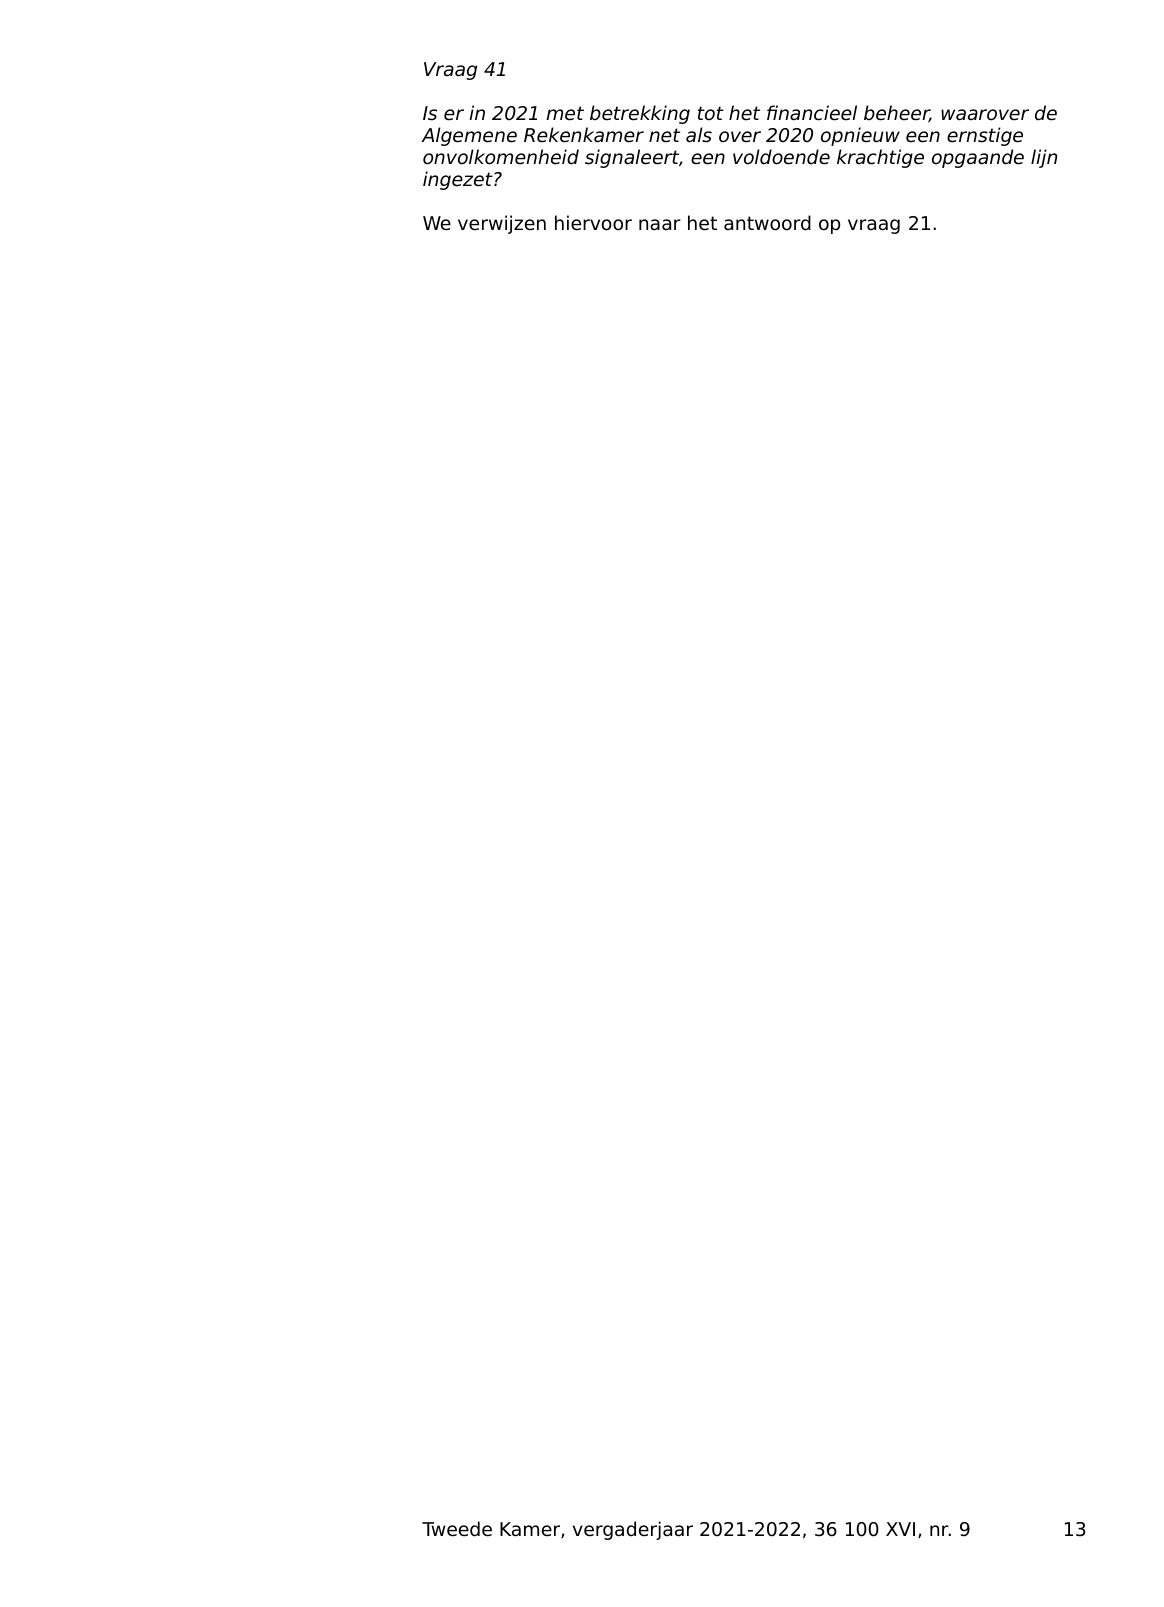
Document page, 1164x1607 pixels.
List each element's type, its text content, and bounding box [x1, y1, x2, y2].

text Is er in 2021 met betrekking tot het financieel beheer, waarover de Algemene Rekenkamer net als over 2020 opnieuw een ernstige onvolkomenheid signaleert, een voldoende krachtige opgaande lijn ingezet? [422, 103, 1087, 191]
text We verwijzen hiervoor naar het antwoord op vraag 21. [422, 213, 1087, 235]
subtitle Vraag 41 [422, 59, 1087, 81]
